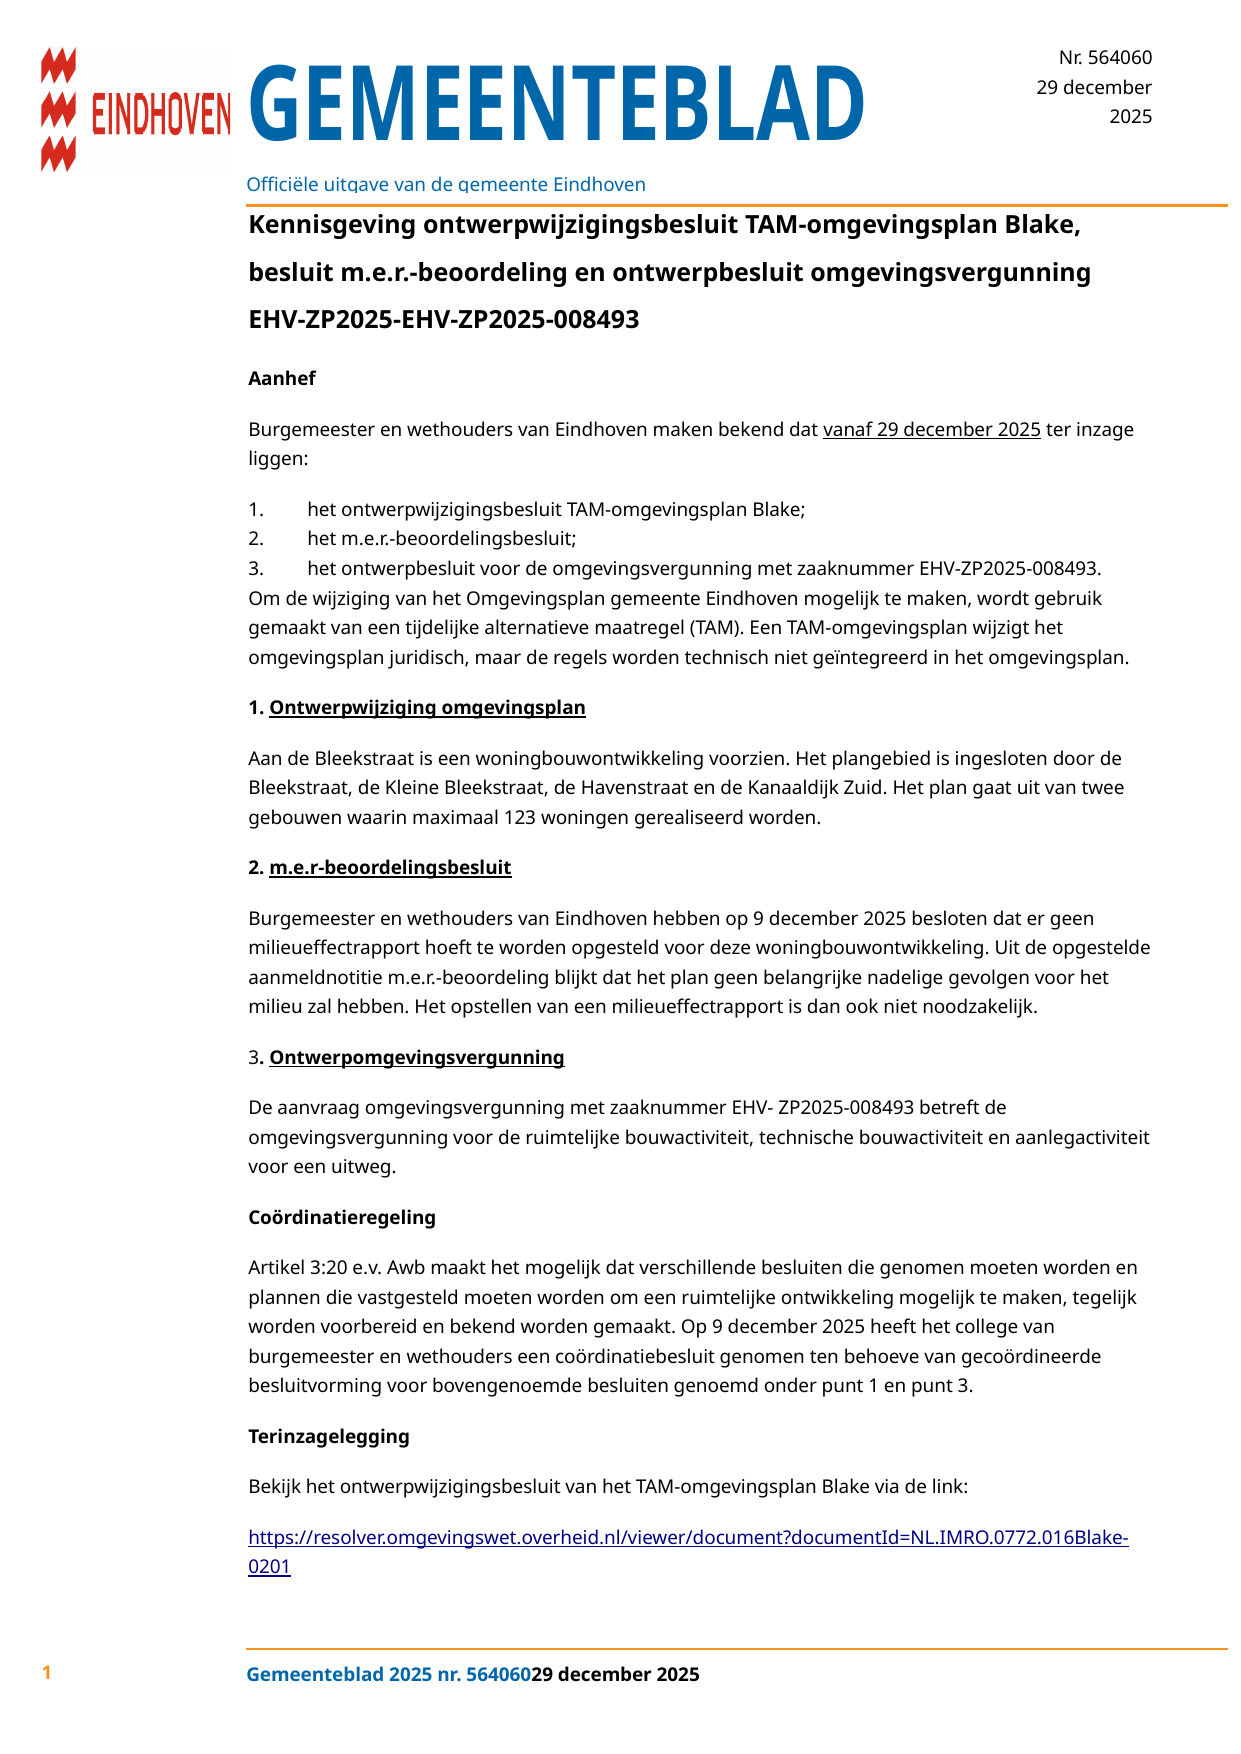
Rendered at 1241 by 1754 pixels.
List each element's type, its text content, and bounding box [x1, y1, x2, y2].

text 1. Ontwerpwijziging omgevingsplan [248, 694, 1152, 720]
list het ontwerpwijzigingsbesluit TAM-omgevingsplan Blake; [248, 496, 1152, 522]
text Bekijk het ontwerpwijzigingsbesluit van het TAM-omgevingsplan Blake via de link: [248, 1473, 1152, 1499]
text Burgemeester en wethouders van Eindhoven hebben op 9 december 2025 besloten dat er geen milieueffectrapport hoeft te worden opgesteld voor deze woningbouwontwikkeling. Uit de opgestelde aanmeldnotitie m.e.r.-beoordeling blijkt dat het plan geen belangrijke nadelige gevolgen voor het milieu zal hebben. Het opstellen van een milieueffectrapport is dan ook niet noodzakelijk. [248, 905, 1152, 1019]
text Coördinatieregeling [248, 1204, 1152, 1229]
text Artikel 3:20 e.v. Awb maakt het mogelijk dat verschillende besluiten die genomen moeten worden en plannen die vastgesteld moeten worden om een ruimtelijke ontwikkeling mogelijk te maken, tegelijk worden voorbereid en bekend worden gemaakt. Op 9 december 2025 heeft het college van burgemeester en wethouders een coördinatiebesluit genomen ten behoeve van gecoördineerde besluitvorming voor bovengenoemde besluiten genoemd onder punt 1 en punt 3. [248, 1254, 1152, 1398]
text Terinzagelegging [248, 1423, 1152, 1449]
text Om de wijziging van het Omgevingsplan gemeente Eindhoven mogelijk te maken, wordt gebruik gemaakt van een tijdelijke alternatieve maatregel (TAM). Een TAM-omgevingsplan wijzigt het omgevingsplan juridisch, maar de regels worden technisch niet geïntegreerd in het omgevingsplan. [248, 585, 1152, 669]
list het ontwerpbesluit voor de omgevingsvergunning met zaaknummer EHV-ZP2025-008493. [248, 555, 1152, 581]
text https://resolver.omgevingswet.overheid.nl/viewer/document?documentId=NL.IMRO.0772.016Blake-0201 [248, 1524, 1152, 1579]
text Burgemeester en wethouders van Eindhoven maken bekend dat vanaf 29 december 2025 ter inzage liggen: [248, 416, 1152, 471]
list het m.e.r.-beoordelingsbesluit; [248, 526, 1152, 551]
text De aanvraag omgevingsvergunning met zaaknummer EHV- ZP2025-008493 betreft de omgevingsvergunning voor de ruimtelijke bouwactiviteit, technische bouwactiviteit en aanlegactiviteit voor een uitweg. [248, 1094, 1152, 1179]
picture [41, 47, 231, 172]
text 3. Ontwerpomgevingsvergunning [248, 1044, 1152, 1069]
text Aan de Bleekstraat is een woningbouwontwikkeling voorzien. Het plangebied is ingesloten door de Bleekstraat, de Kleine Bleekstraat, de Havenstraat en de Kanaaldijk Zuid. Het plan gaat uit van twee gebouwen waarin maximaal 123 woningen gerealiseerd worden. [248, 745, 1152, 829]
text Aanhef [248, 366, 1152, 391]
text Kennisgeving ontwerpwijzigingsbesluit TAM-omgevingsplan Blake, besluit m.e.r.-beoordeling en ontwerpbesluit omgevingsvergunning EHV-ZP2025-EHV-ZP2025-008493 [248, 207, 1152, 336]
text 2. m.e.r-beoordelingsbesluit [248, 854, 1152, 880]
